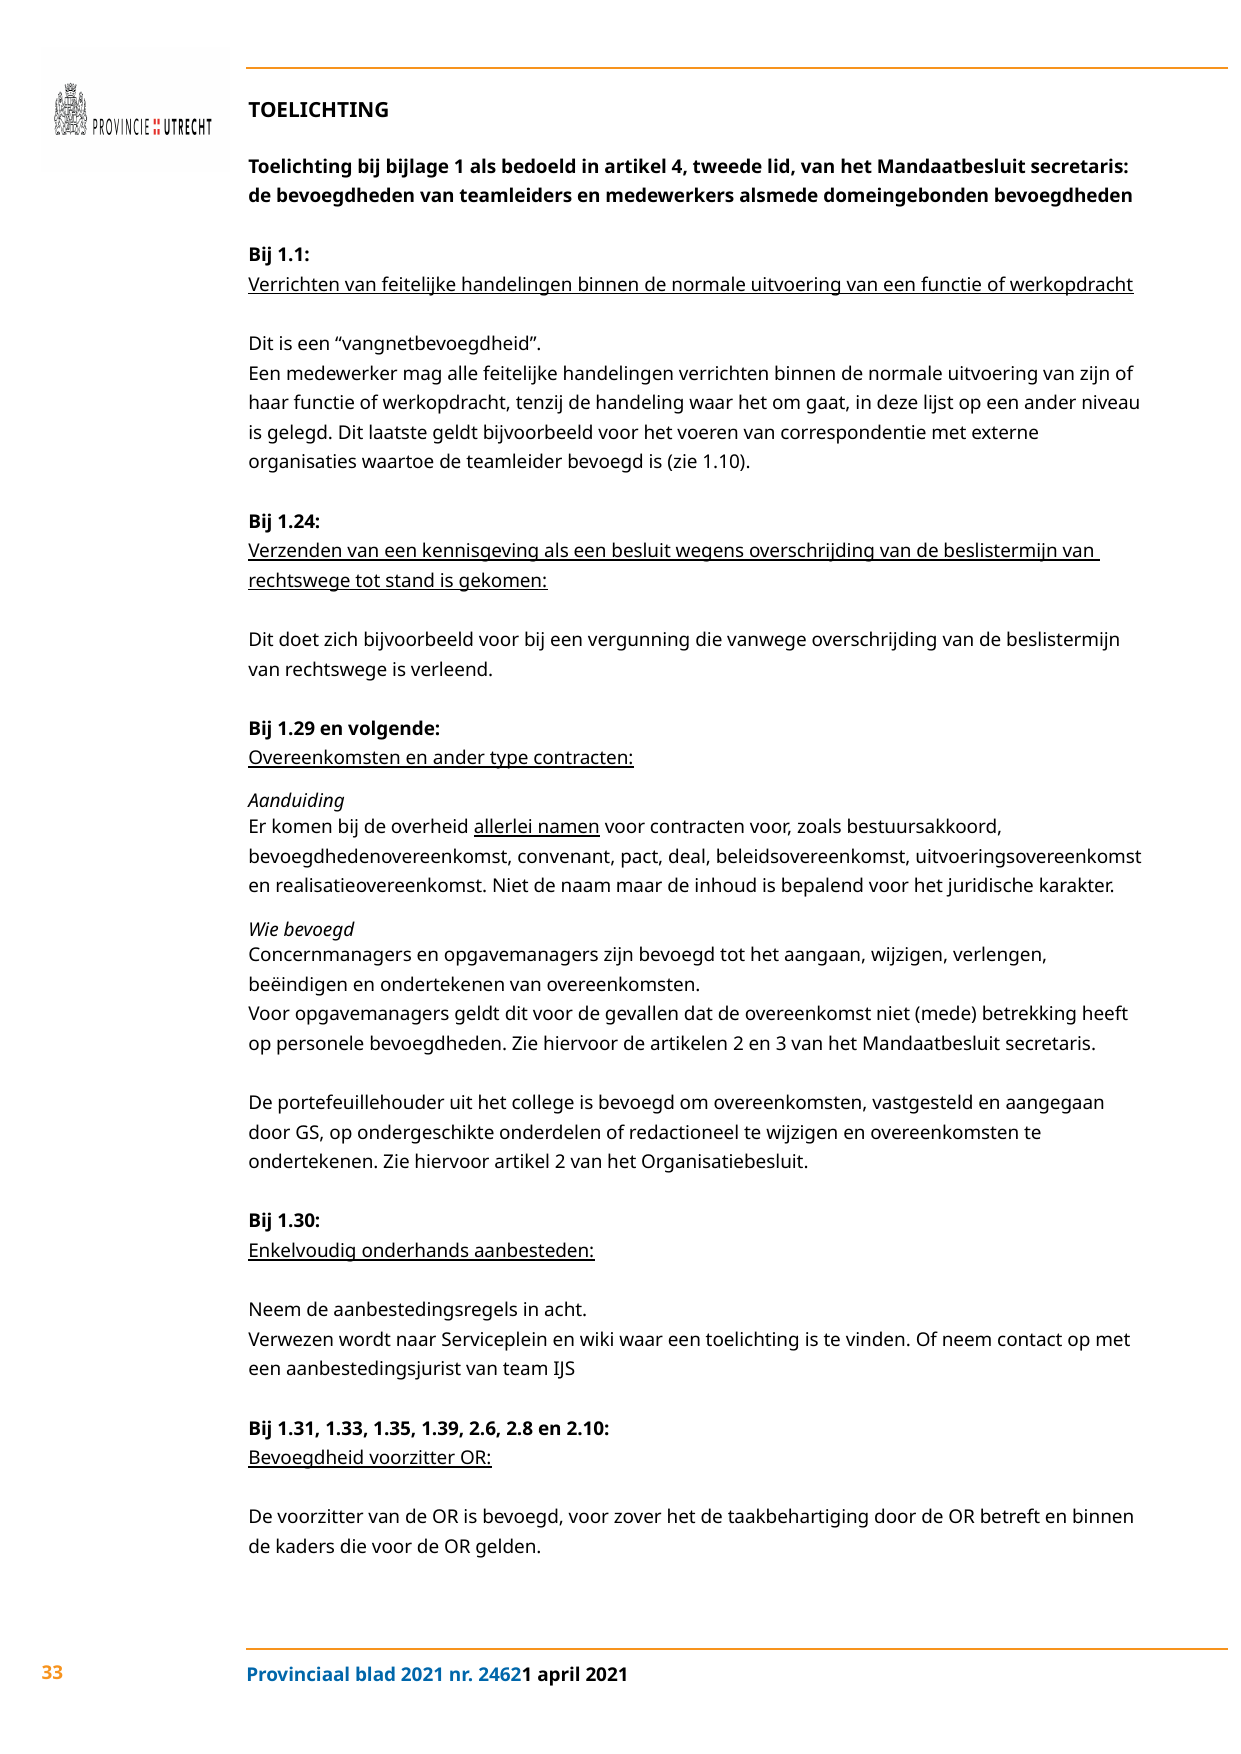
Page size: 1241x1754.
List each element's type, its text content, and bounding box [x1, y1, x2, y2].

text Bij 1.1: [248, 242, 1152, 267]
text Dit is een “vangnetbevoegdheid”. [248, 330, 1152, 356]
text Neem de aanbestedingsregels in acht. [248, 1296, 1152, 1322]
picture [41, 47, 231, 172]
text Er komen bij de overheid allerlei namen voor contracten voor, zoals bestuursakkoord, bevoegdhedenovereenkomst, convenant, pact, deal, beleidsovereenkomst, uitvoeringsovereenkomst en realisatieovereenkomst. Niet de naam maar de inhoud is bepalend voor het juridische karakter. [248, 813, 1152, 898]
text de bevoegdheden van teamleiders en medewerkers alsmede domeingebonden bevoegdheden [248, 182, 1152, 208]
text De voorzitter van de OR is bevoegd, voor zover het de taakbehartiging door de OR betreft en binnen de kaders die voor de OR gelden. [248, 1503, 1152, 1559]
text Bij 1.31, 1.33, 1.35, 1.39, 2.6, 2.8 en 2.10: [248, 1415, 1152, 1441]
text TOELICHTING [248, 95, 1152, 123]
text Dit doet zich bijvoorbeeld voor bij een vergunning die vanwege overschrijding van de beslistermijn van rechtswege is verleend. [248, 626, 1152, 682]
text Bij 1.24: [248, 508, 1152, 534]
text Toelichting bij bijlage 1 als bedoeld in artikel 4, tweede lid, van het Mandaatbesluit secretaris: [248, 153, 1152, 179]
text Overeenkomsten en ander type contracten: [248, 744, 1152, 770]
text De portefeuillehouder uit het college is bevoegd om overeenkomsten, vastgesteld en aangegaan door GS, op ondergeschikte onderdelen of redactioneel te wijzigen en overeenkomsten te ondertekenen. Zie hiervoor artikel 2 van het Organisatiebesluit. [248, 1089, 1152, 1174]
text Verrichten van feitelijke handelingen binnen de normale uitvoering van een functie of werkopdracht [248, 271, 1152, 297]
text Voor opgavemanagers geldt dit voor de gevallen dat de overeenkomst niet (mede) betrekking heeft op personele bevoegdheden. Zie hiervoor de artikelen 2 en 3 van het Mandaatbesluit secretaris. [248, 1001, 1152, 1056]
text Bij 1.29 en volgende: [248, 715, 1152, 741]
text Concernmanagers en opgavemanagers zijn bevoegd tot het aangaan, wijzigen, verlengen, beëindigen en ondertekenen van overeenkomsten. [248, 941, 1152, 997]
text Bij 1.30: [248, 1208, 1152, 1233]
text Bevoegdheid voorzitter OR: [248, 1444, 1152, 1470]
text Verwezen wordt naar Serviceplein en wiki waar een toelichting is te vinden. Of neem contact op met een aanbestedingsjurist van team IJS [248, 1326, 1152, 1381]
text Een medewerker mag alle feitelijke handelingen verrichten binnen de normale uitvoering van zijn of haar functie of werkopdracht, tenzij de handeling waar het om gaat, in deze lijst op een ander niveau is gelegd. Dit laatste geldt bijvoorbeeld voor het voeren van correspondentie met externe organisaties waartoe de teamleider bevoegd is (zie 1.10). [248, 360, 1152, 474]
text Enkelvoudig onderhands aanbesteden: [248, 1237, 1152, 1263]
text Wie bevoegd [248, 916, 1152, 941]
text Aanduiding [248, 788, 1152, 813]
text Verzenden van een kennisgeving als een besluit wegens overschrijding van de beslistermijn van rechtswege tot stand is gekomen: [248, 537, 1152, 593]
